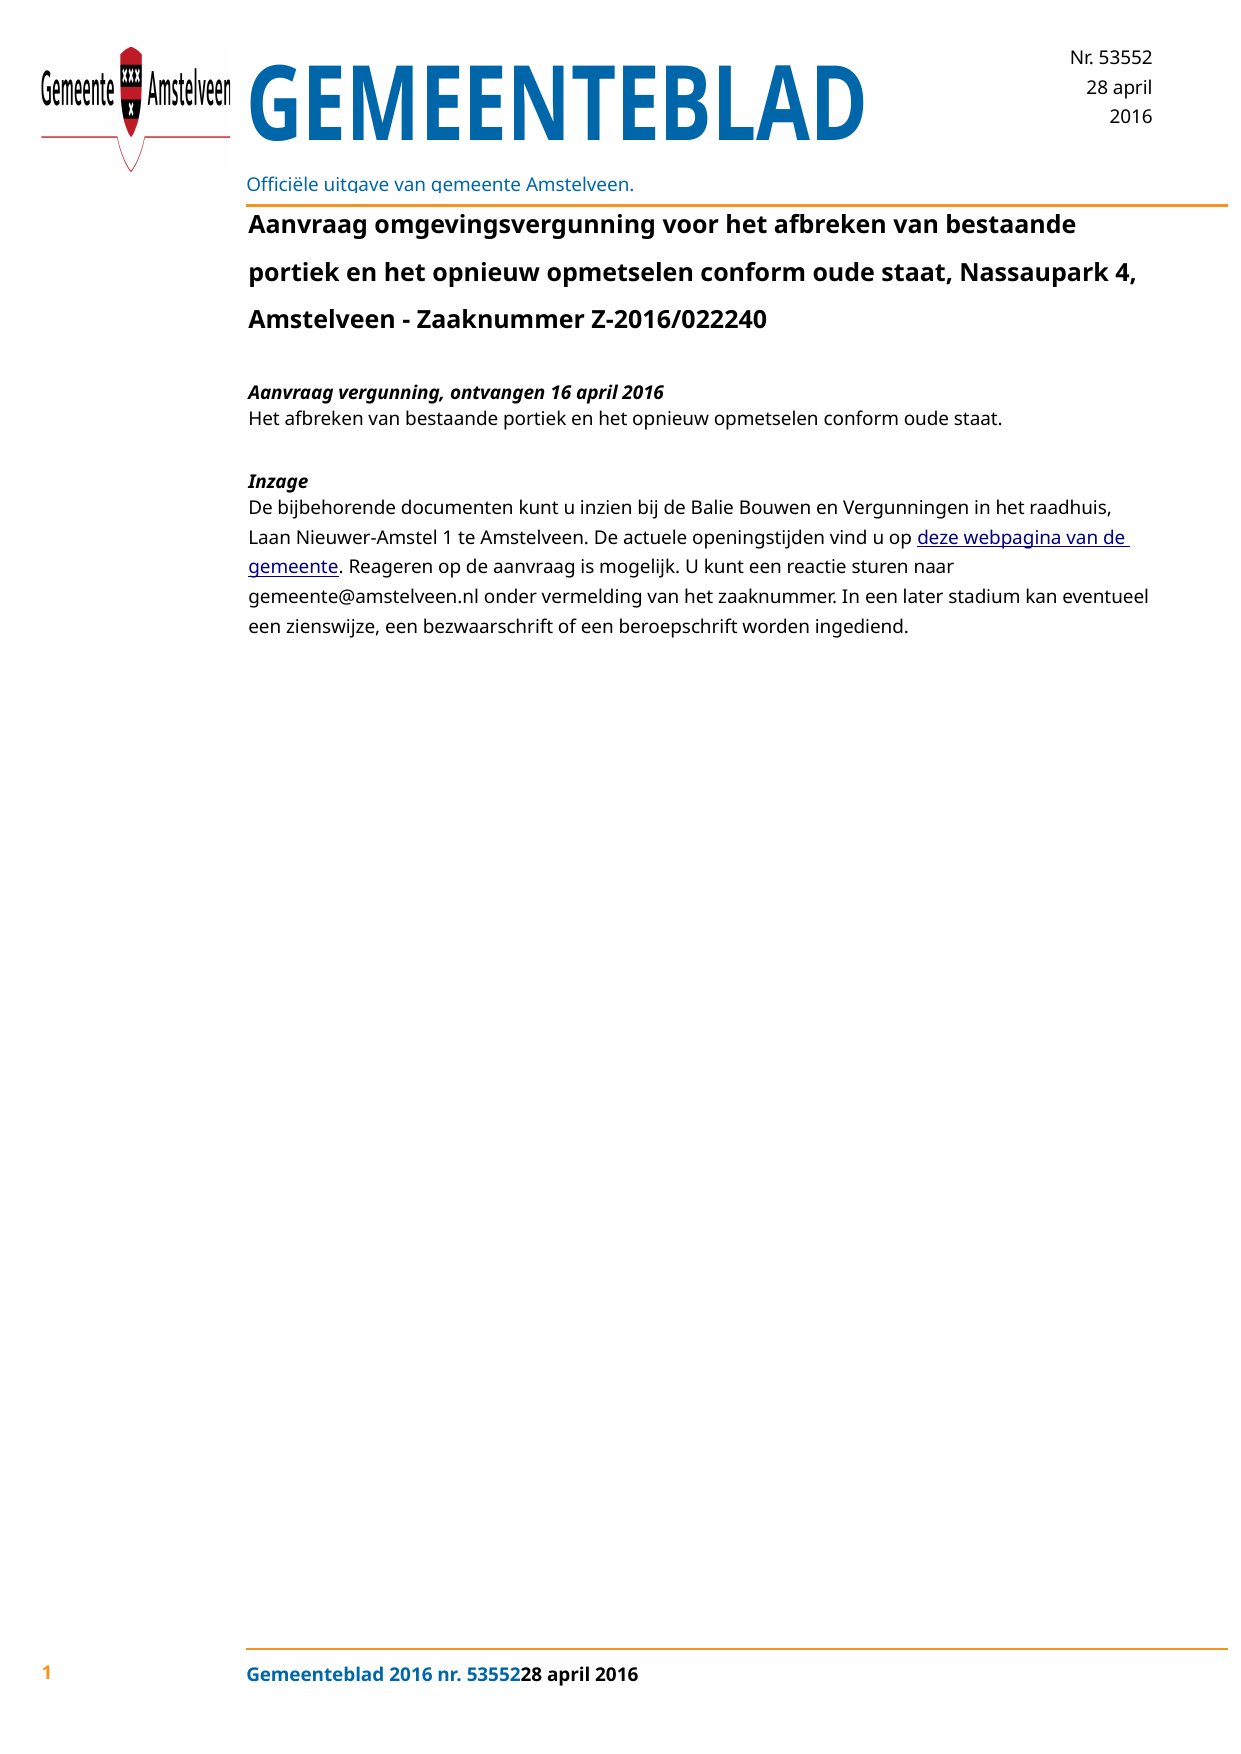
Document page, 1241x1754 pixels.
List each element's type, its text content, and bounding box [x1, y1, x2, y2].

text Inzage [248, 469, 1152, 494]
text Aanvraag vergunning, ontvangen 16 april 2016 [248, 379, 1152, 405]
text De bijbehorende documenten kunt u inzien bij de Balie Bouwen en Vergunningen in het raadhuis, Laan Nieuwer-Amstel 1 te Amstelveen. De actuele openingstijden vind u op deze webpagina van de gemeente. Reageren op de aanvraag is mogelijk. U kunt een reactie sturen naar gemeente@amstelveen.nl onder vermelding van het zaaknummer. In een later stadium kan eventueel een zienswijze, een bezwaarschrift of een beroepschrift worden ingediend. [248, 494, 1152, 638]
picture [41, 47, 231, 172]
text Het afbreken van bestaande portiek en het opnieuw opmetselen conform oude staat. [248, 405, 1152, 431]
text Aanvraag omgevingsvergunning voor het afbreken van bestaande portiek en het opnieuw opmetselen conform oude staat, Nassaupark 4, Amstelveen - Zaaknummer Z-2016/022240 [248, 207, 1152, 336]
